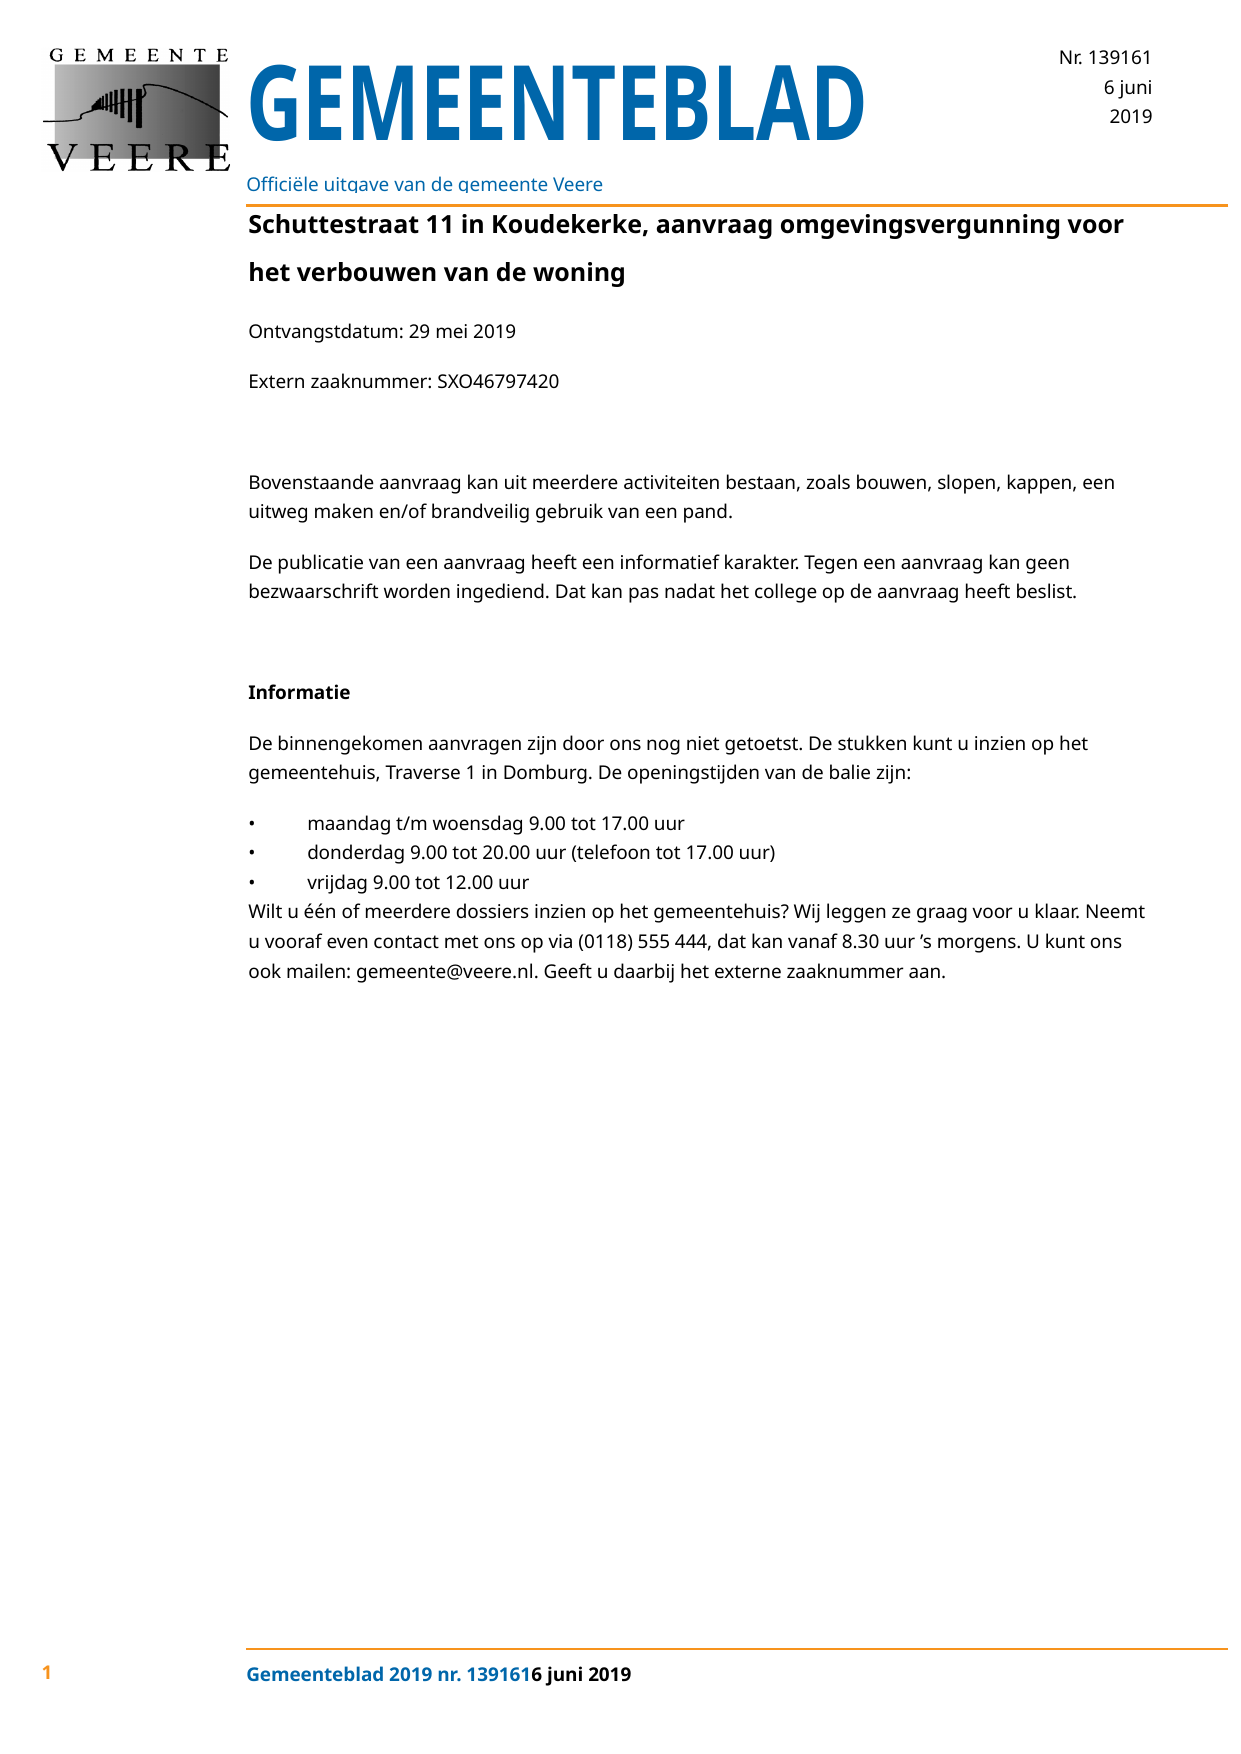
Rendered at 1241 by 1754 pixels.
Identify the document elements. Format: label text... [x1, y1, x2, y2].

text Bovenstaande aanvraag kan uit meerdere activiteiten bestaan, zoals bouwen, slopen, kappen, een uitweg maken en/of brandveilig gebruik van een pand. [248, 469, 1152, 524]
picture [41, 47, 231, 172]
text Ontvangstdatum: 29 mei 2019 [248, 318, 1152, 344]
text De publicatie van een aanvraag heeft een informatief karakter. Tegen een aanvraag kan geen bezwaarschrift worden ingediend. Dat kan pas nadat het college op de aanvraag heeft beslist. [248, 549, 1152, 604]
text Extern zaaknummer: SXO46797420 [248, 368, 1152, 394]
text De binnengekomen aanvragen zijn door ons nog niet getoetst. De stukken kunt u inzien op het gemeentehuis, Traverse 1 in Domburg. De openingstijden van de balie zijn: [248, 730, 1152, 785]
text Wilt u één of meerdere dossiers inzien op het gemeentehuis? Wij leggen ze graag voor u klaar. Neemt u vooraf even contact met ons op via (0118) 555 444, dat kan vanaf 8.30 uur ’s morgens. U kunt ons ook mailen: gemeente@veere.nl. Geeft u daarbij het externe zaaknummer aan. [248, 899, 1152, 984]
list maandag t/m woensdag 9.00 tot 17.00 uur [248, 810, 1152, 836]
list donderdag 9.00 tot 20.00 uur (telefoon tot 17.00 uur) [248, 839, 1152, 865]
text Informatie [248, 679, 1152, 705]
list vrijdag 9.00 tot 12.00 uur [248, 869, 1152, 895]
text Schuttestraat 11 in Koudekerke, aanvraag omgevingsvergunning voor het verbouwen van de woning [248, 207, 1152, 288]
